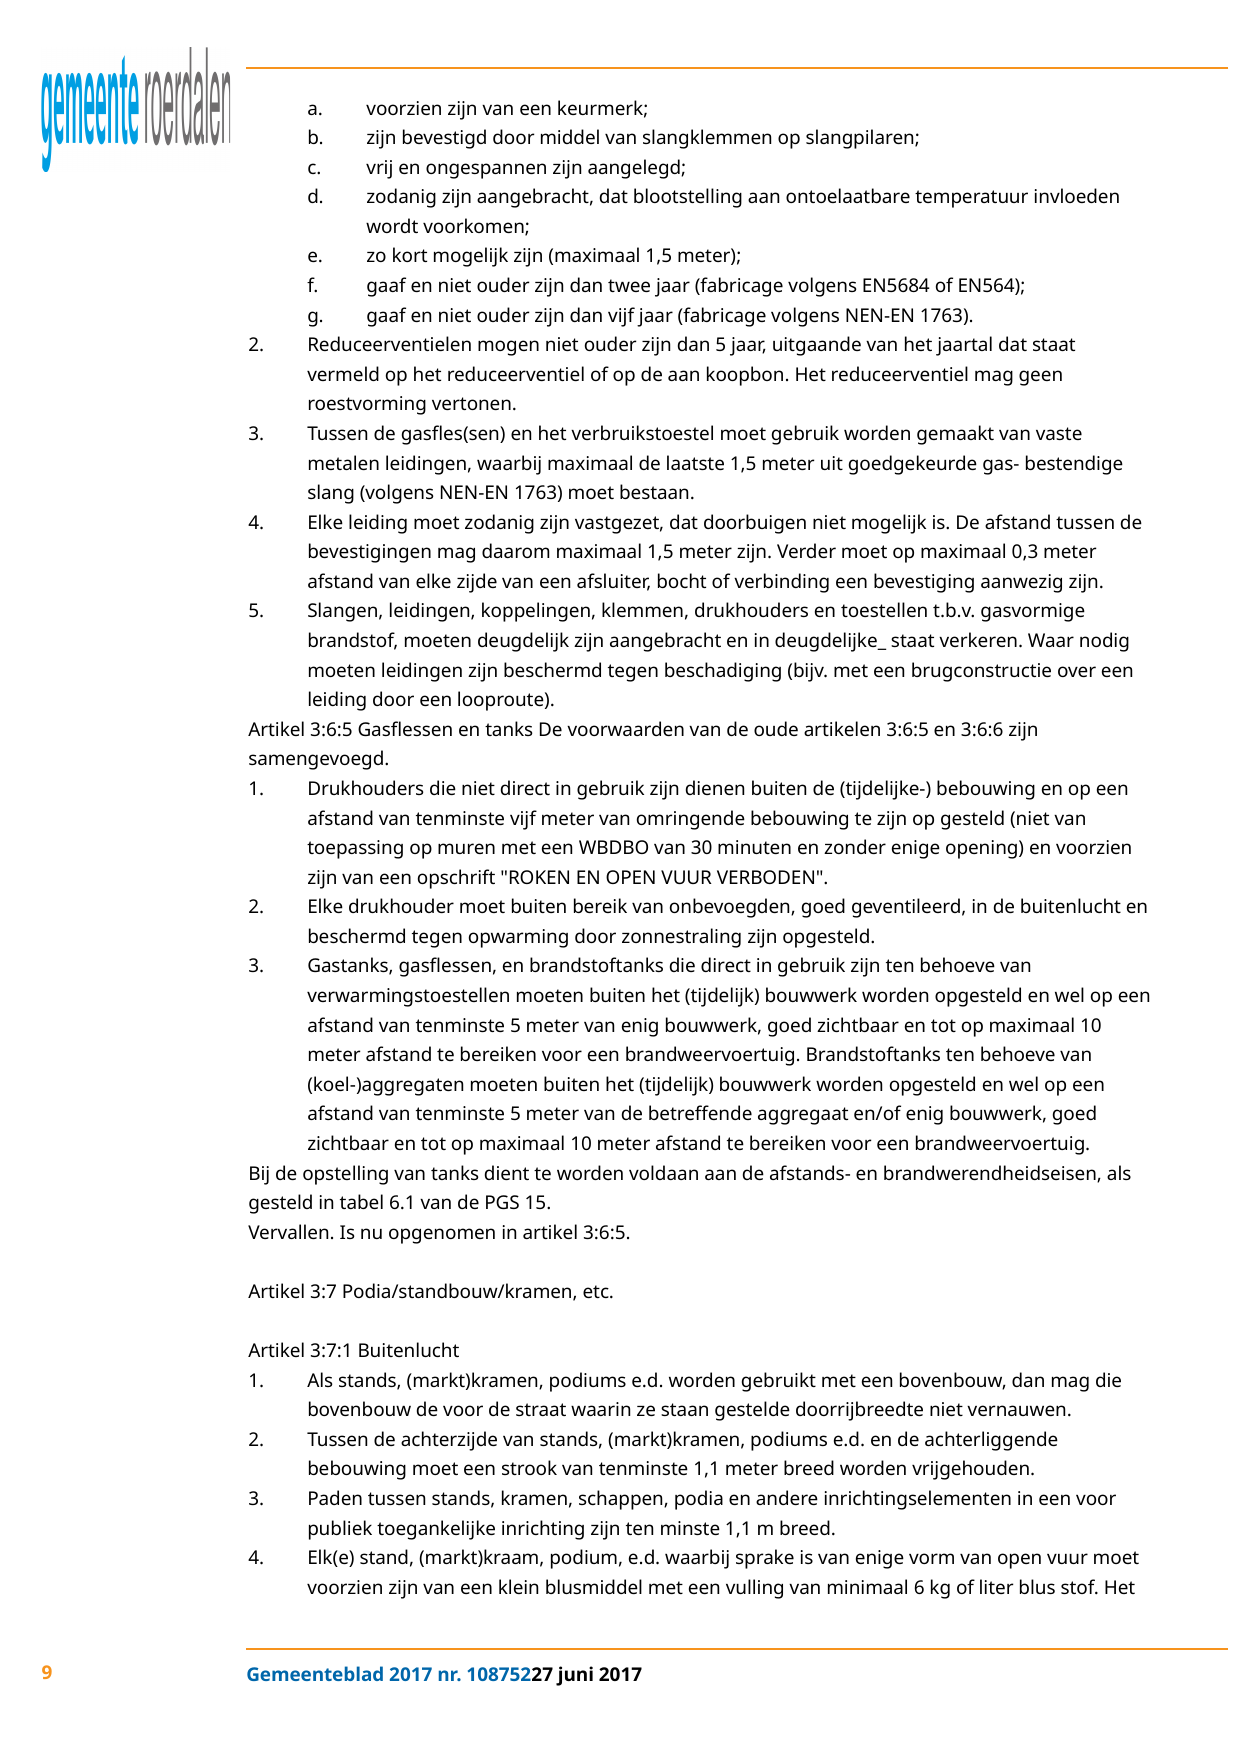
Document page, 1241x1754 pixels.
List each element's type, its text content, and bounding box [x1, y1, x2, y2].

list vrij en ongespannen zijn aangelegd; [307, 154, 1152, 180]
text Artikel 3:7 Podia/standbouw/kramen, etc. [248, 1278, 1152, 1304]
list Tussen de achterzijde van stands, (markt)kramen, podiums e.d. en de achterliggende bebouwing moet een strook van tenminste 1,1 meter breed worden vrijgehouden. [248, 1426, 1152, 1481]
list gaaf en niet ouder zijn dan twee jaar (fabricage volgens EN5684 of EN564); [307, 272, 1152, 298]
list gaaf en niet ouder zijn dan vijf jaar (fabricage volgens NEN-EN 1763). [307, 302, 1152, 328]
list Als stands, (markt)kramen, podiums e.d. worden gebruikt met een bovenbouw, dan mag die bovenbouw de voor de straat waarin ze staan gestelde doorrijbreedte niet vernauwen. [248, 1367, 1152, 1422]
list zijn bevestigd door middel van slangklemmen op slangpilaren; [307, 124, 1152, 150]
list Elke leiding moet zodanig zijn vastgezet, dat doorbuigen niet mogelijk is. De afstand tussen de bevestigingen mag daarom maximaal 1,5 meter zijn. Verder moet op maximaal 0,3 meter afstand van elke zijde van een afsluiter, bocht of verbinding een bevestiging aanwezig zijn. [248, 509, 1152, 594]
list voorzien zijn van een keurmerk; [307, 95, 1152, 121]
picture [41, 47, 231, 172]
picture [41, 134, 48, 172]
text Artikel 3:6:5 Gasflessen en tanks De voorwaarden van de oude artikelen 3:6:5 en 3:6:6 zijn samengevoegd. [248, 716, 1152, 771]
text Vervallen. Is nu opgenomen in artikel 3:6:5. [248, 1219, 1152, 1245]
list Drukhouders die niet direct in gebruik zijn dienen buiten de (tijdelijke-) bebouwing en op een afstand van tenminste vijf meter van omringende bebouwing te zijn op gesteld (niet van toepassing op muren met een WBDBO van 30 minuten en zonder enige opening) en voorzien zijn van een opschrift "ROKEN EN OPEN VUUR VERBODEN". [248, 775, 1152, 890]
list Tussen de gasfles(sen) en het verbruikstoestel moet gebruik worden gemaakt van vaste metalen leidingen, waarbij maximaal de laatste 1,5 meter uit goedgekeurde gas- bestendige slang (volgens NEN-EN 1763) moet bestaan. [248, 420, 1152, 505]
text Bij de opstelling van tanks dient te worden voldaan aan de afstands- en brandwerendheidseisen, als gesteld in tabel 6.1 van de PGS 15. [248, 1160, 1152, 1215]
text Artikel 3:7:1 Buitenlucht [248, 1337, 1152, 1363]
list zodanig zijn aangebracht, dat blootstelling aan ontoelaatbare temperatuur invloeden wordt voorkomen; [307, 183, 1152, 239]
list Elk(e) stand, (markt)kraam, podium, e.d. waarbij sprake is van enige vorm van open vuur moet voorzien zijn van een klein blusmiddel met een vulling van minimaal 6 kg of liter blus stof. Het [248, 1544, 1152, 1600]
list Elke drukhouder moet buiten bereik van onbevoegden, goed geventileerd, in de buitenlucht en beschermd tegen opwarming door zonnestraling zijn opgesteld. [248, 893, 1152, 949]
list zo kort mogelijk zijn (maximaal 1,5 meter); [307, 243, 1152, 268]
list Gastanks, gasflessen, en brandstoftanks die direct in gebruik zijn ten behoeve van verwarmingstoestellen moeten buiten het (tijdelijk) bouwwerk worden opgesteld en wel op een afstand van tenminste 5 meter van enig bouwwerk, goed zichtbaar en tot op maximaal 10 meter afstand te bereiken voor een brandweervoertuig. Brandstoftanks ten behoeve van (koel-)aggregaten moeten buiten het (tijdelijk) bouwwerk worden opgesteld en wel op een afstand van tenminste 5 meter van de betreffende aggregaat en/of enig bouwwerk, goed zichtbaar en tot op maximaal 10 meter afstand te bereiken voor een brandweervoertuig. [248, 953, 1152, 1156]
list Slangen, leidingen, koppelingen, klemmen, drukhouders en toestellen t.b.v. gasvormige brandstof, moeten deugdelijk zijn aangebracht en in deugdelijke_ staat verkeren. Waar nodig moeten leidingen zijn beschermd tegen beschadiging (bijv. met een brugconstructie over een leiding door een looproute). [248, 598, 1152, 712]
list Paden tussen stands, kramen, schappen, podia en andere inrichtingselementen in een voor publiek toegankelijke inrichting zijn ten minste 1,1 m breed. [248, 1485, 1152, 1541]
list Reduceerventielen mogen niet ouder zijn dan 5 jaar, uitgaande van het jaartal dat staat vermeld op het reduceerventiel of op de aan koopbon. Het reduceerventiel mag geen roestvorming vertonen. [248, 331, 1152, 416]
